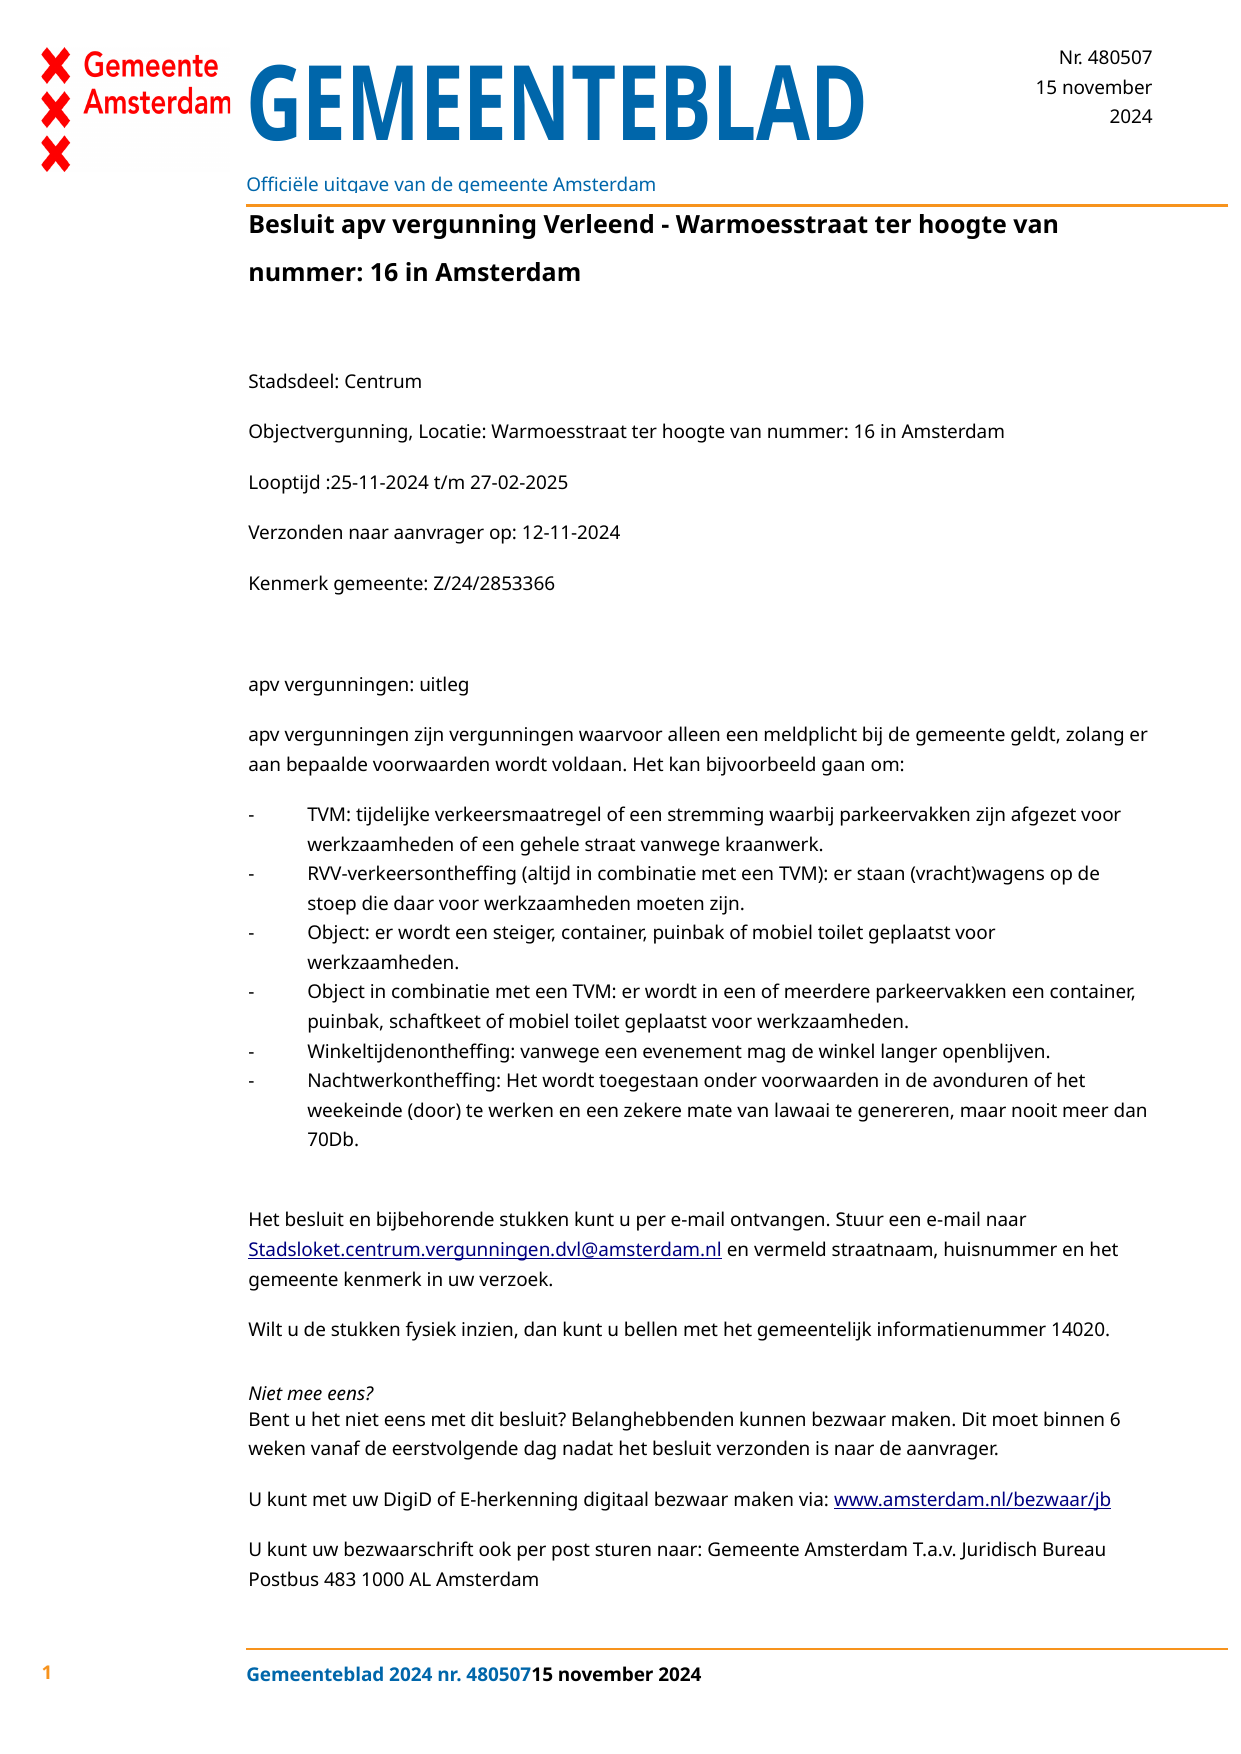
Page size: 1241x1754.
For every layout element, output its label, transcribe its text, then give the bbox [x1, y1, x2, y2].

text Wilt u de stukken fysiek inzien, dan kunt u bellen met het gemeentelijk informatienummer 14020. [248, 1316, 1152, 1342]
text Objectvergunning, Locatie: Warmoesstraat ter hoogte van nummer: 16 in Amsterdam [248, 419, 1152, 444]
text apv vergunningen zijn vergunningen waarvoor alleen een meldplicht bij de gemeente geldt, zolang er aan bepaalde voorwaarden wordt voldaan. Het kan bijvoorbeeld gaan om: [248, 721, 1152, 777]
list Object: er wordt een steiger, container, puinbak of mobiel toilet geplaatst voor werkzaamheden. [248, 919, 1152, 975]
text Niet mee eens? [248, 1380, 1152, 1406]
text apv vergunningen: uitleg [248, 671, 1152, 697]
text Looptijd :25-11-2024 t/m 27-02-2025 [248, 469, 1152, 495]
list TVM: tijdelijke verkeersmaatregel of een stremming waarbij parkeervakken zijn afgezet voor werkzaamheden of een gehele straat vanwege kraanwerk. [248, 801, 1152, 857]
text Het besluit en bijbehorende stukken kunt u per e-mail ontvangen. Stuur een e-mail naar Stadsloket.centrum.vergunningen.dvl@amsterdam.nl en vermeld straatnaam, huisnummer en het gemeente kenmerk in uw verzoek. [248, 1207, 1152, 1292]
text Kenmerk gemeente: Z/24/2853366 [248, 570, 1152, 596]
text Verzonden naar aanvrager op: 12-11-2024 [248, 519, 1152, 545]
list Nachtwerkontheffing: Het wordt toegestaan onder voorwaarden in de avonduren of het weekeinde (door) te werken en een zekere mate van lawaai te genereren, maar nooit meer dan 70Db. [248, 1067, 1152, 1152]
list RVV-verkeersontheffing (altijd in combinatie met een TVM): er staan (vracht)wagens op de stoep die daar voor werkzaamheden moeten zijn. [248, 860, 1152, 916]
picture [41, 47, 231, 172]
text Besluit apv vergunning Verleend - Warmoesstraat ter hoogte van nummer: 16 in Amsterdam [248, 207, 1152, 288]
text Stadsdeel: Centrum [248, 368, 1152, 394]
list Object in combinatie met een TVM: er wordt in een of meerdere parkeervakken een container, puinbak, schaftkeet of mobiel toilet geplaatst voor werkzaamheden. [248, 979, 1152, 1034]
list Winkeltijdenontheffing: vanwege een evenement mag de winkel langer openblijven. [248, 1038, 1152, 1064]
text U kunt met uw DigiD of E-herkenning digitaal bezwaar maken via: www.amsterdam.nl/bezwaar/jb [248, 1486, 1152, 1512]
text Bent u het niet eens met dit besluit? Belanghebbenden kunnen bezwaar maken. Dit moet binnen 6 weken vanaf de eerstvolgende dag nadat het besluit verzonden is naar de aanvrager. [248, 1406, 1152, 1461]
text U kunt uw bezwaarschrift ook per post sturen naar: Gemeente Amsterdam T.a.v. Juridisch Bureau Postbus 483 1000 AL Amsterdam [248, 1536, 1152, 1592]
